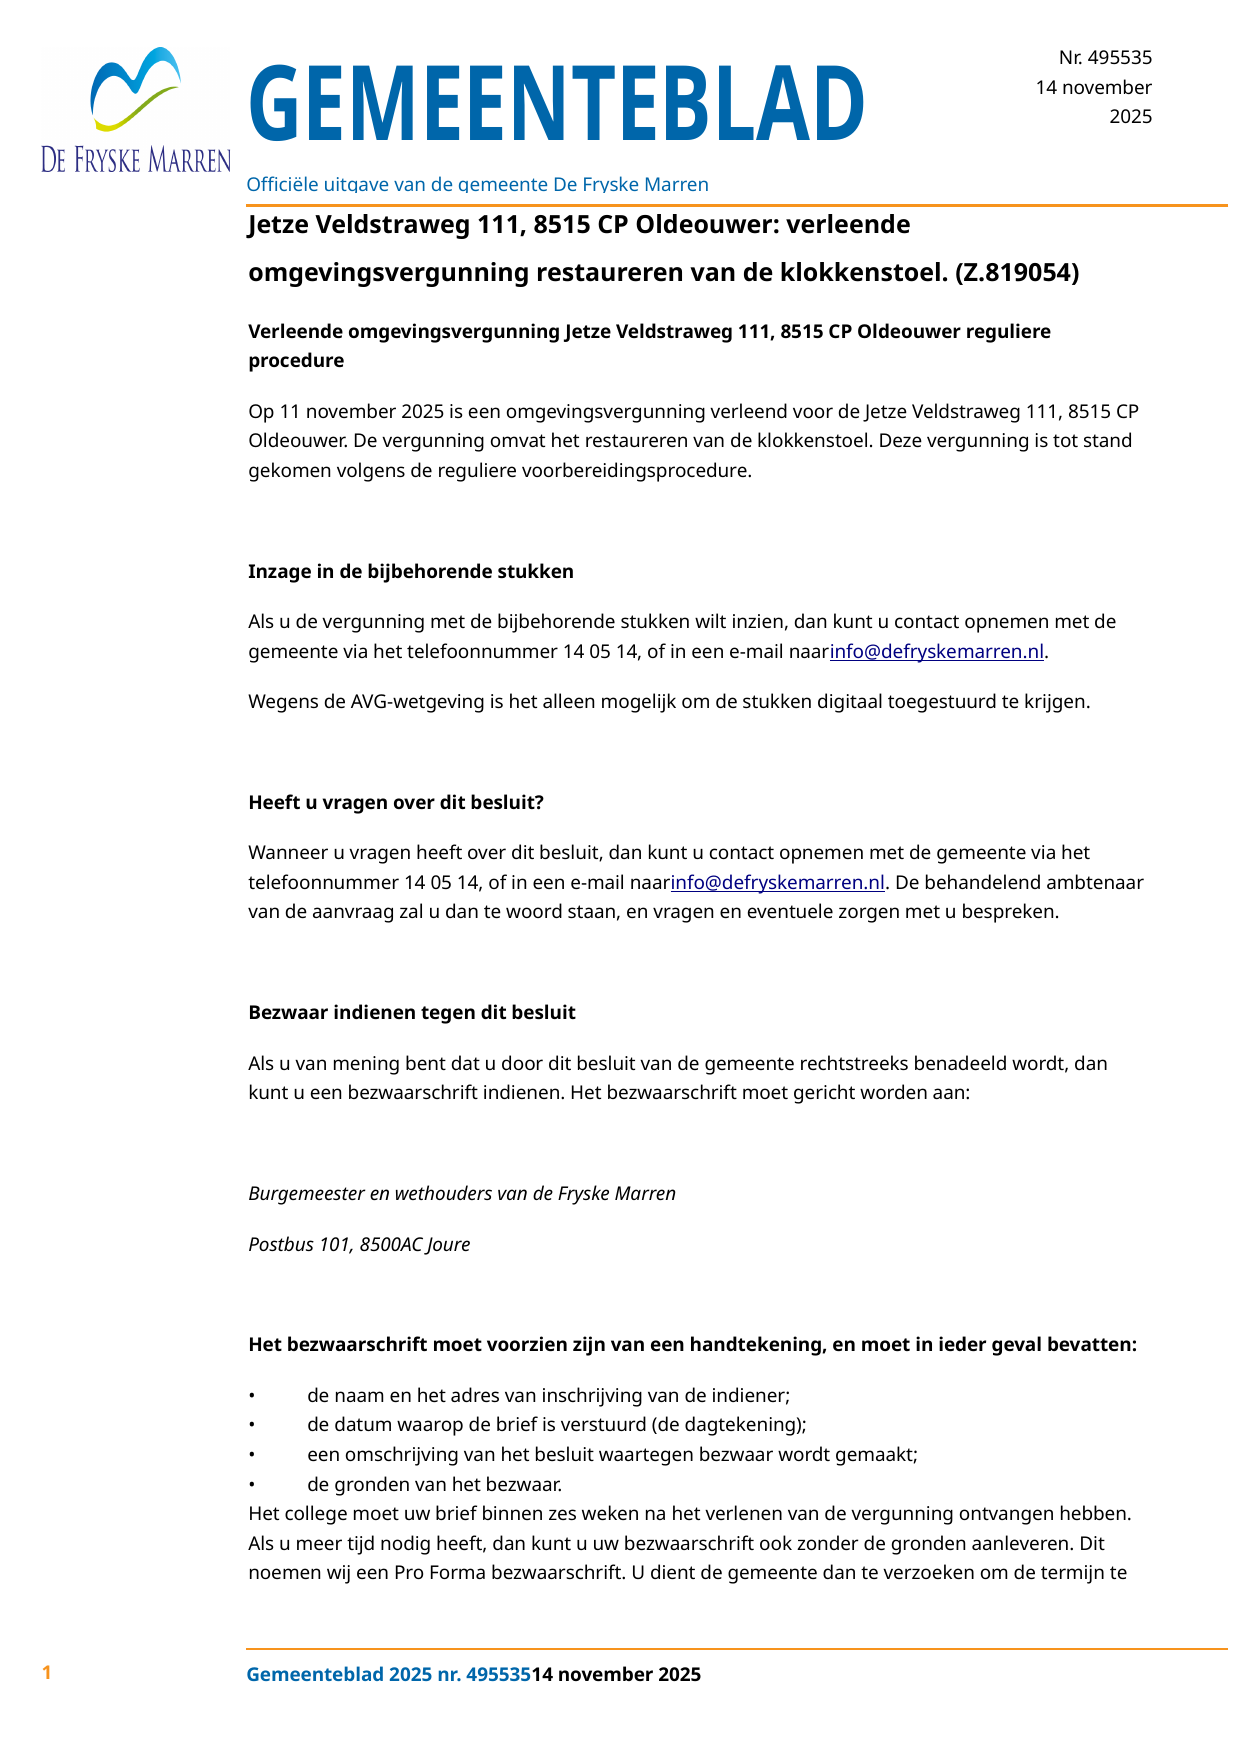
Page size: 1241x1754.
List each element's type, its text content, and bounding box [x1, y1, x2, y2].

text Jetze Veldstraweg 111, 8515 CP Oldeouwer: verleende omgevingsvergunning restaureren van de klokkenstoel. (Z.819054) [248, 207, 1152, 288]
text Bezwaar indienen tegen dit besluit [248, 999, 1152, 1025]
text Op 11 november 2025 is een omgevingsvergunning verleend voor de Jetze Veldstraweg 111, 8515 CP Oldeouwer. De vergunning omvat het restaureren van de klokkenstoel. Deze vergunning is tot stand gekomen volgens de reguliere voorbereidingsprocedure. [248, 398, 1152, 483]
text Heeft u vragen over dit besluit? [248, 789, 1152, 815]
picture [41, 47, 231, 172]
text Burgemeester en wethouders van de Fryske Marren [248, 1180, 1152, 1206]
list de naam en het adres van inschrijving van de indiener; [248, 1382, 1152, 1408]
text Wanneer u vragen heeft over dit besluit, dan kunt u contact opnemen met de gemeente via het telefoonnummer 14 05 14, of in een e-mail naarinfo@defryskemarren.nl. De behandelend ambtenaar van de aanvraag zal u dan te woord staan, en vragen en eventuele zorgen met u bespreken. [248, 839, 1152, 924]
text Het bezwaarschrift moet voorzien zijn van een handtekening, en moet in ieder geval bevatten: [248, 1332, 1152, 1357]
list de gronden van het bezwaar. [248, 1471, 1152, 1497]
list een omschrijving van het besluit waartegen bezwaar wordt gemaakt; [248, 1441, 1152, 1467]
text Postbus 101, 8500AC Joure [248, 1231, 1152, 1257]
text Het college moet uw brief binnen zes weken na het verlenen van de vergunning ontvangen hebben. Als u meer tijd nodig heeft, dan kunt u uw bezwaarschrift ook zonder de gronden aanleveren. Dit noemen wij een Pro Forma bezwaarschrift. U dient de gemeente dan te verzoeken om de termijn te [248, 1500, 1152, 1585]
text Als u van mening bent dat u door dit besluit van de gemeente rechtstreeks benadeeld wordt, dan kunt u een bezwaarschrift indienen. Het bezwaarschrift moet gericht worden aan: [248, 1050, 1152, 1105]
text Inzage in de bijbehorende stukken [248, 558, 1152, 584]
text Wegens de AVG-wetgeving is het alleen mogelijk om de stukken digitaal toegestuurd te krijgen. [248, 688, 1152, 714]
text Verleende omgevingsvergunning Jetze Veldstraweg 111, 8515 CP Oldeouwer reguliere procedure [248, 318, 1152, 373]
text Als u de vergunning met de bijbehorende stukken wilt inzien, dan kunt u contact opnemen met de gemeente via het telefoonnummer 14 05 14, of in een e-mail naarinfo@defryskemarren.nl. [248, 608, 1152, 664]
list de datum waarop de brief is verstuurd (de dagtekening); [248, 1412, 1152, 1437]
